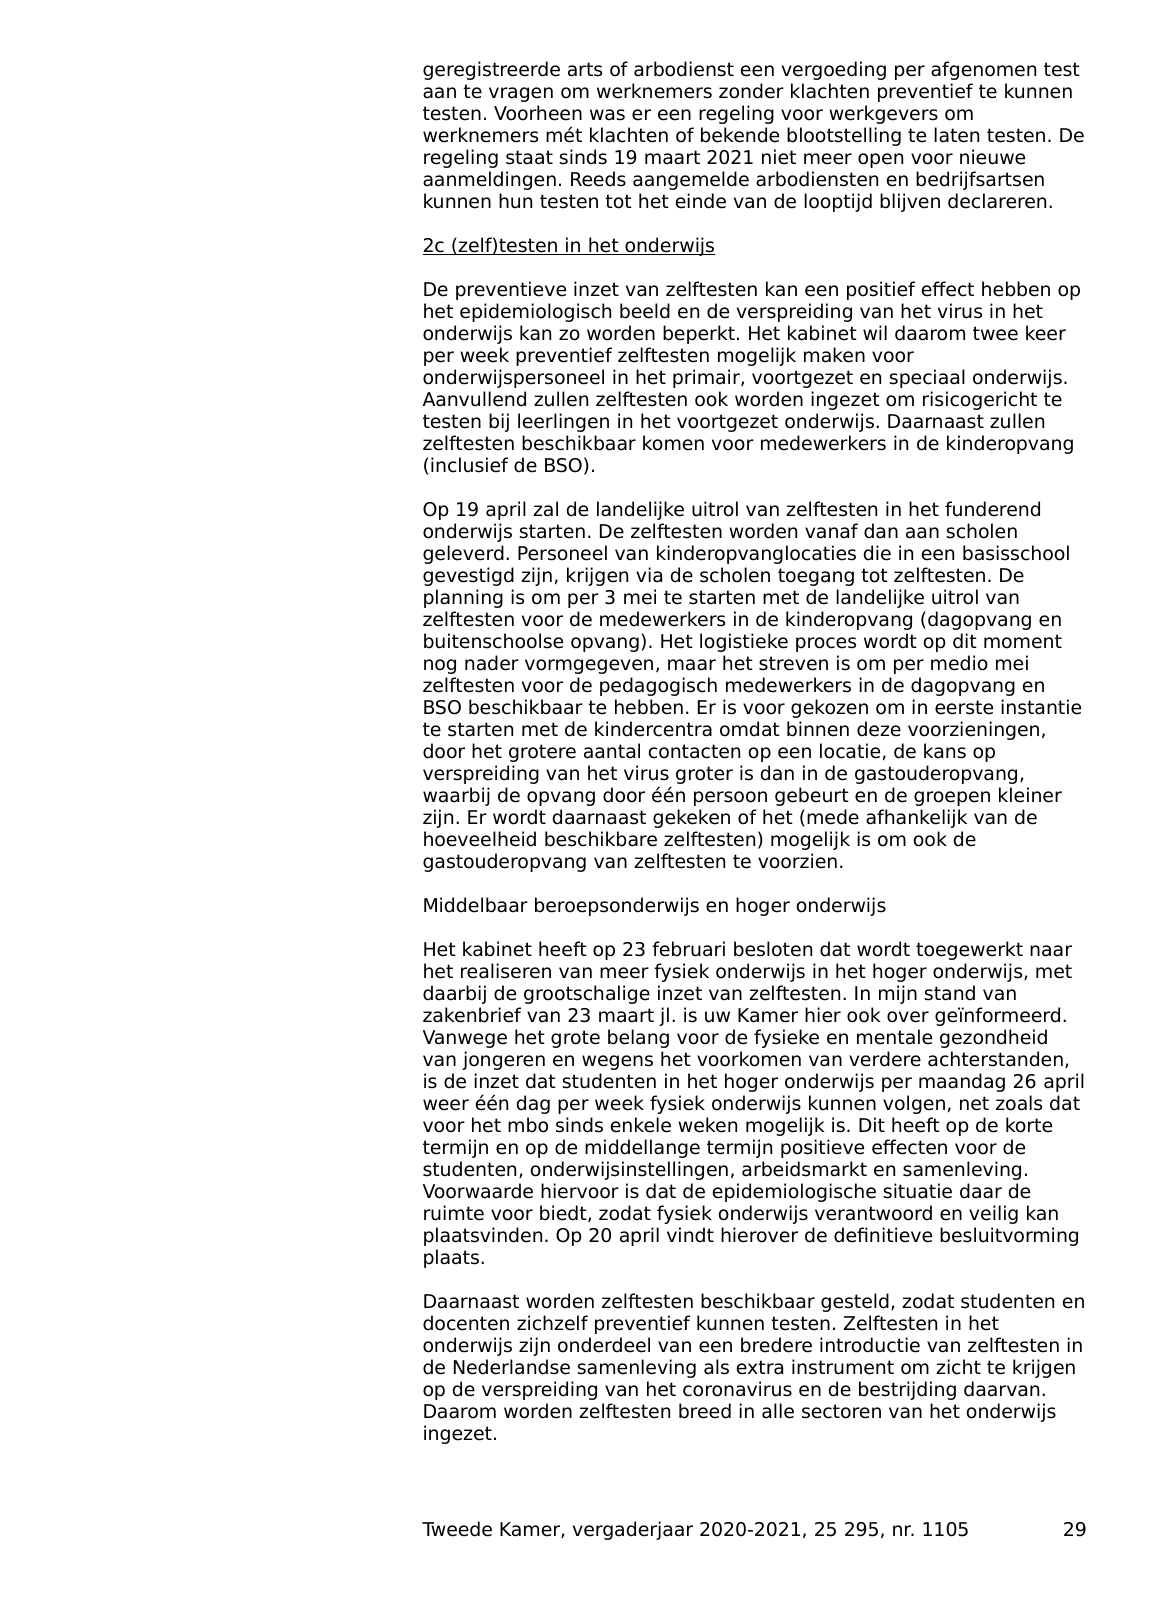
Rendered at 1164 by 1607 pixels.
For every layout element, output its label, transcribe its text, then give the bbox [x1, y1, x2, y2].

text Het kabinet heeft op 23 februari besloten dat wordt toegewerkt naar het realiseren van meer fysiek onderwijs in het hoger onderwijs, met daarbij de grootschalige inzet van zelftesten. In mijn stand van zakenbrief van 23 maart jl. is uw Kamer hier ook over geïnformeerd. Vanwege het grote belang voor de fysieke en mentale gezondheid van jongeren en wegens het voorkomen van verdere achterstanden, is de inzet dat studenten in het hoger onderwijs per maandag 26 april weer één dag per week fysiek onderwijs kunnen volgen, net zoals dat voor het mbo sinds enkele weken mogelijk is. Dit heeft op de korte termijn en op de middellange termijn positieve effecten voor de studenten, onderwijsinstellingen, arbeidsmarkt en samenleving. Voorwaarde hiervoor is dat de epidemiologische situatie daar de ruimte voor biedt, zodat fysiek onderwijs verantwoord en veilig kan plaatsvinden. Op 20 april vindt hierover de definitieve besluitvorming plaats. [422, 939, 1087, 1269]
text Op 19 april zal de landelijke uitrol van zelftesten in het funderend onderwijs starten. De zelftesten worden vanaf dan aan scholen geleverd. Personeel van kinderopvanglocaties die in een basisschool gevestigd zijn, krijgen via de scholen toegang tot zelftesten. De planning is om per 3 mei te starten met de landelijke uitrol van zelftesten voor de medewerkers in de kinderopvang (dagopvang en buitenschoolse opvang). Het logistieke proces wordt op dit moment nog nader vormgegeven, maar het streven is om per medio mei zelftesten voor de pedagogisch medewerkers in de dagopvang en BSO beschikbaar te hebben. Er is voor gekozen om in eerste instantie te starten met de kindercentra omdat binnen deze voorzieningen, door het grotere aantal contacten op een locatie, de kans op verspreiding van het virus groter is dan in de gastouderopvang, waarbij de opvang door één persoon gebeurt en de groepen kleiner zijn. Er wordt daarnaast gekeken of het (mede afhankelijk van de hoeveelheid beschikbare zelftesten) mogelijk is om ook de gastouderopvang van zelftesten te voorzien. [422, 499, 1087, 873]
text De preventieve inzet van zelftesten kan een positief effect hebben op het epidemiologisch beeld en de verspreiding van het virus in het onderwijs kan zo worden beperkt. Het kabinet wil daarom twee keer per week preventief zelftesten mogelijk maken voor onderwijspersoneel in het primair, voortgezet en speciaal onderwijs. Aanvullend zullen zelftesten ook worden ingezet om risicogericht te testen bij leerlingen in het voortgezet onderwijs. Daarnaast zullen zelftesten beschikbaar komen voor medewerkers in de kinderopvang (inclusief de BSO). [422, 279, 1087, 477]
subtitle Middelbaar beroepsonderwijs en hoger onderwijs [422, 895, 1087, 917]
subtitle 2c (zelf)testen in het onderwijs [422, 235, 1087, 257]
text Daarnaast worden zelftesten beschikbaar gesteld, zodat studenten en docenten zichzelf preventief kunnen testen. Zelftesten in het onderwijs zijn onderdeel van een bredere introductie van zelftesten in de Nederlandse samenleving als extra instrument om zicht te krijgen op de verspreiding van het coronavirus en de bestrijding daarvan. Daarom worden zelftesten breed in alle sectoren van het onderwijs ingezet. [422, 1291, 1087, 1445]
text geregistreerde arts of arbodienst een vergoeding per afgenomen test aan te vragen om werknemers zonder klachten preventief te kunnen testen. Voorheen was er een regeling voor werkgevers om werknemers mét klachten of bekende blootstelling te laten testen. De regeling staat sinds 19 maart 2021 niet meer open voor nieuwe aanmeldingen. Reeds aangemelde arbodiensten en bedrijfsartsen kunnen hun testen tot het einde van de looptijd blijven declareren. [422, 59, 1087, 213]
